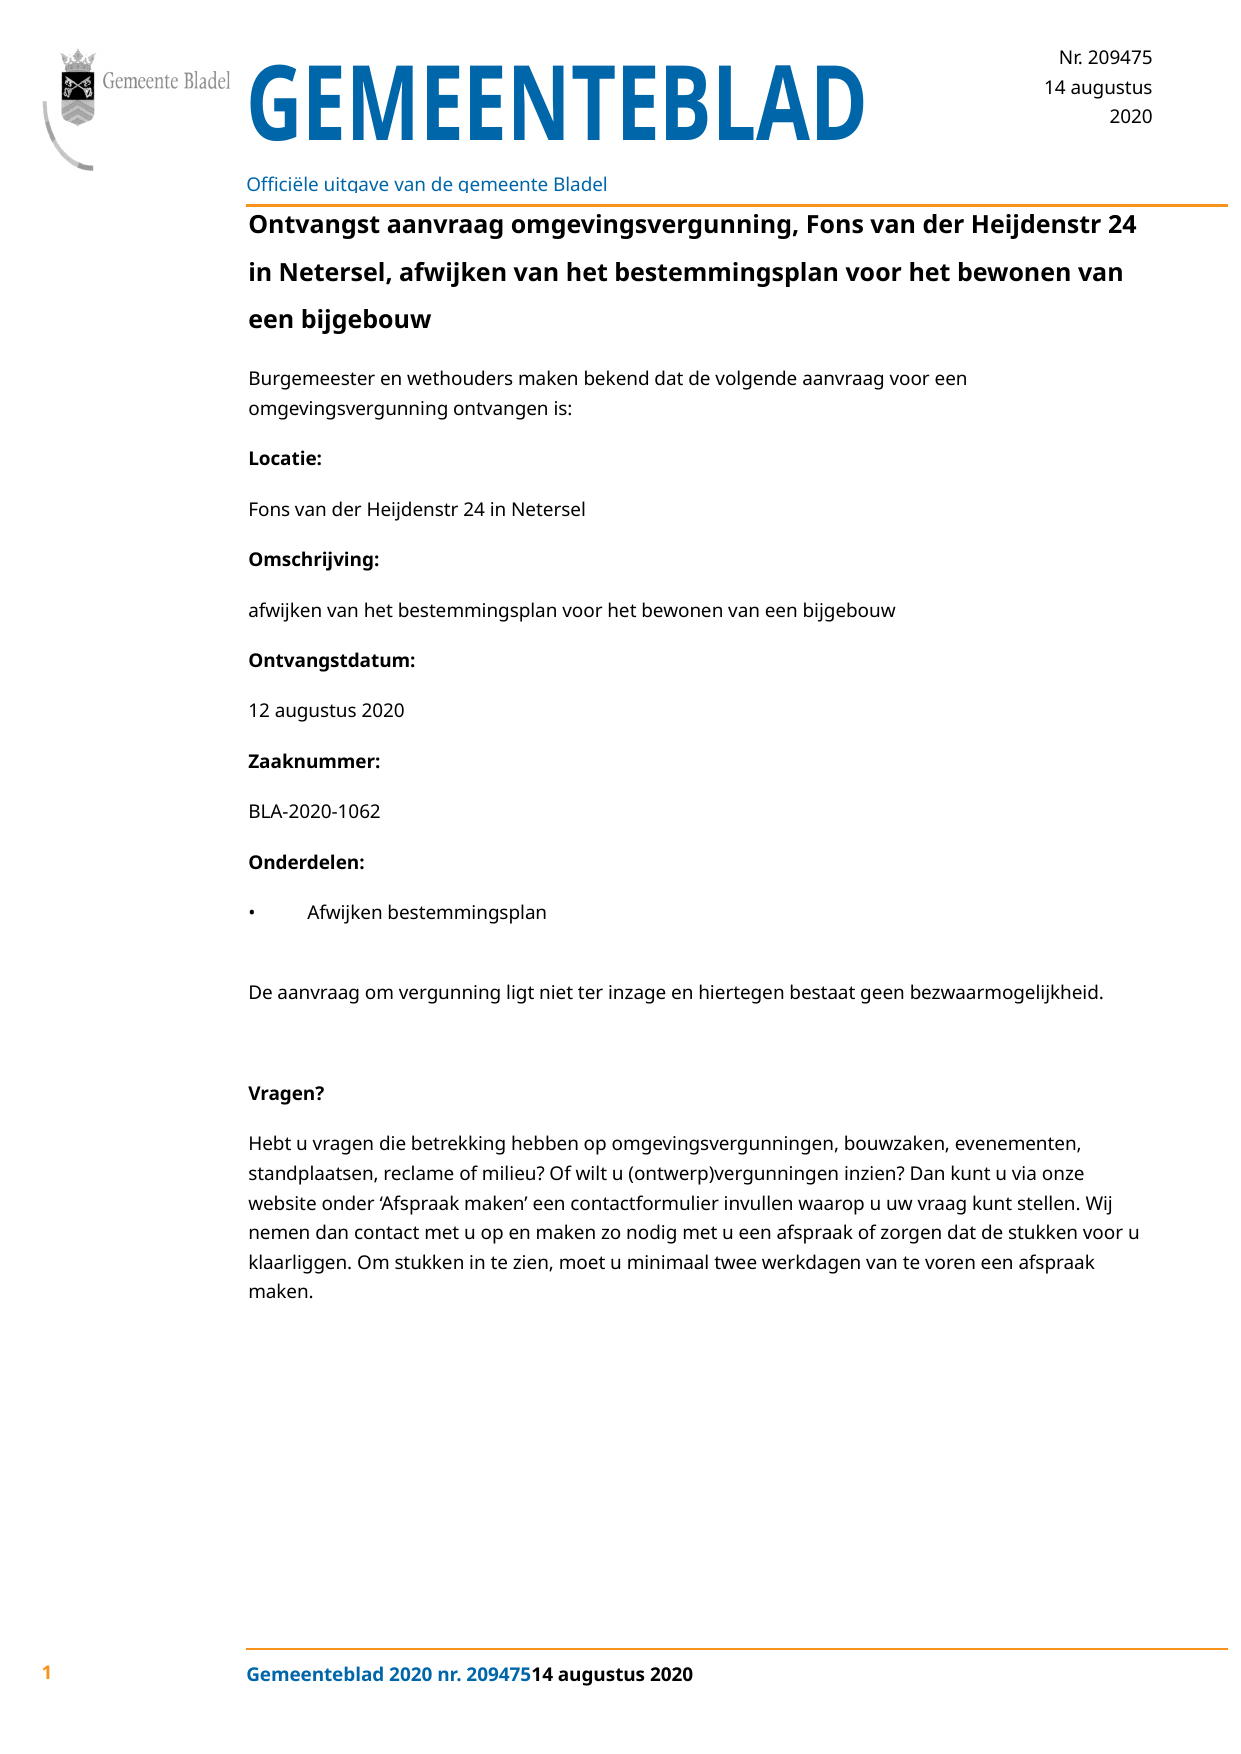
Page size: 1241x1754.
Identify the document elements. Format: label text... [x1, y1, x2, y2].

text Omschrijving: [248, 546, 1152, 572]
text Fons van der Heijdenstr 24 in Netersel [248, 496, 1152, 522]
text Burgemeester en wethouders maken bekend dat de volgende aanvraag voor een omgevingsvergunning ontvangen is: [248, 366, 1152, 421]
text Ontvangstdatum: [248, 647, 1152, 673]
text Zaaknummer: [248, 748, 1152, 774]
text Locatie: [248, 446, 1152, 471]
picture [41, 47, 231, 172]
text BLA-2020-1062 [248, 798, 1152, 824]
list Afwijken bestemmingsplan [248, 899, 1152, 925]
text Vragen? [248, 1080, 1152, 1106]
text De aanvraag om vergunning ligt niet ter inzage en hiertegen bestaat geen bezwaarmogelijkheid. [248, 979, 1152, 1005]
text afwijken van het bestemmingsplan voor het bewonen van een bijgebouw [248, 597, 1152, 622]
text Ontvangst aanvraag omgevingsvergunning, Fons van der Heijdenstr 24 in Netersel, afwijken van het bestemmingsplan voor het bewonen van een bijgebouw [248, 207, 1152, 336]
text Onderdelen: [248, 849, 1152, 874]
text Hebt u vragen die betrekking hebben op omgevingsvergunningen, bouwzaken, evenementen, standplaatsen, reclame of milieu? Of wilt u (ontwerp)vergunningen inzien? Dan kunt u via onze website onder ‘Afspraak maken’ een contactformulier invullen waarop u uw vraag kunt stellen. Wij nemen dan contact met u op en maken zo nodig met u een afspraak of zorgen dat de stukken voor u klaarliggen. Om stukken in te zien, moet u minimaal twee werkdagen van te voren een afspraak maken. [248, 1131, 1152, 1304]
text 12 augustus 2020 [248, 698, 1152, 723]
